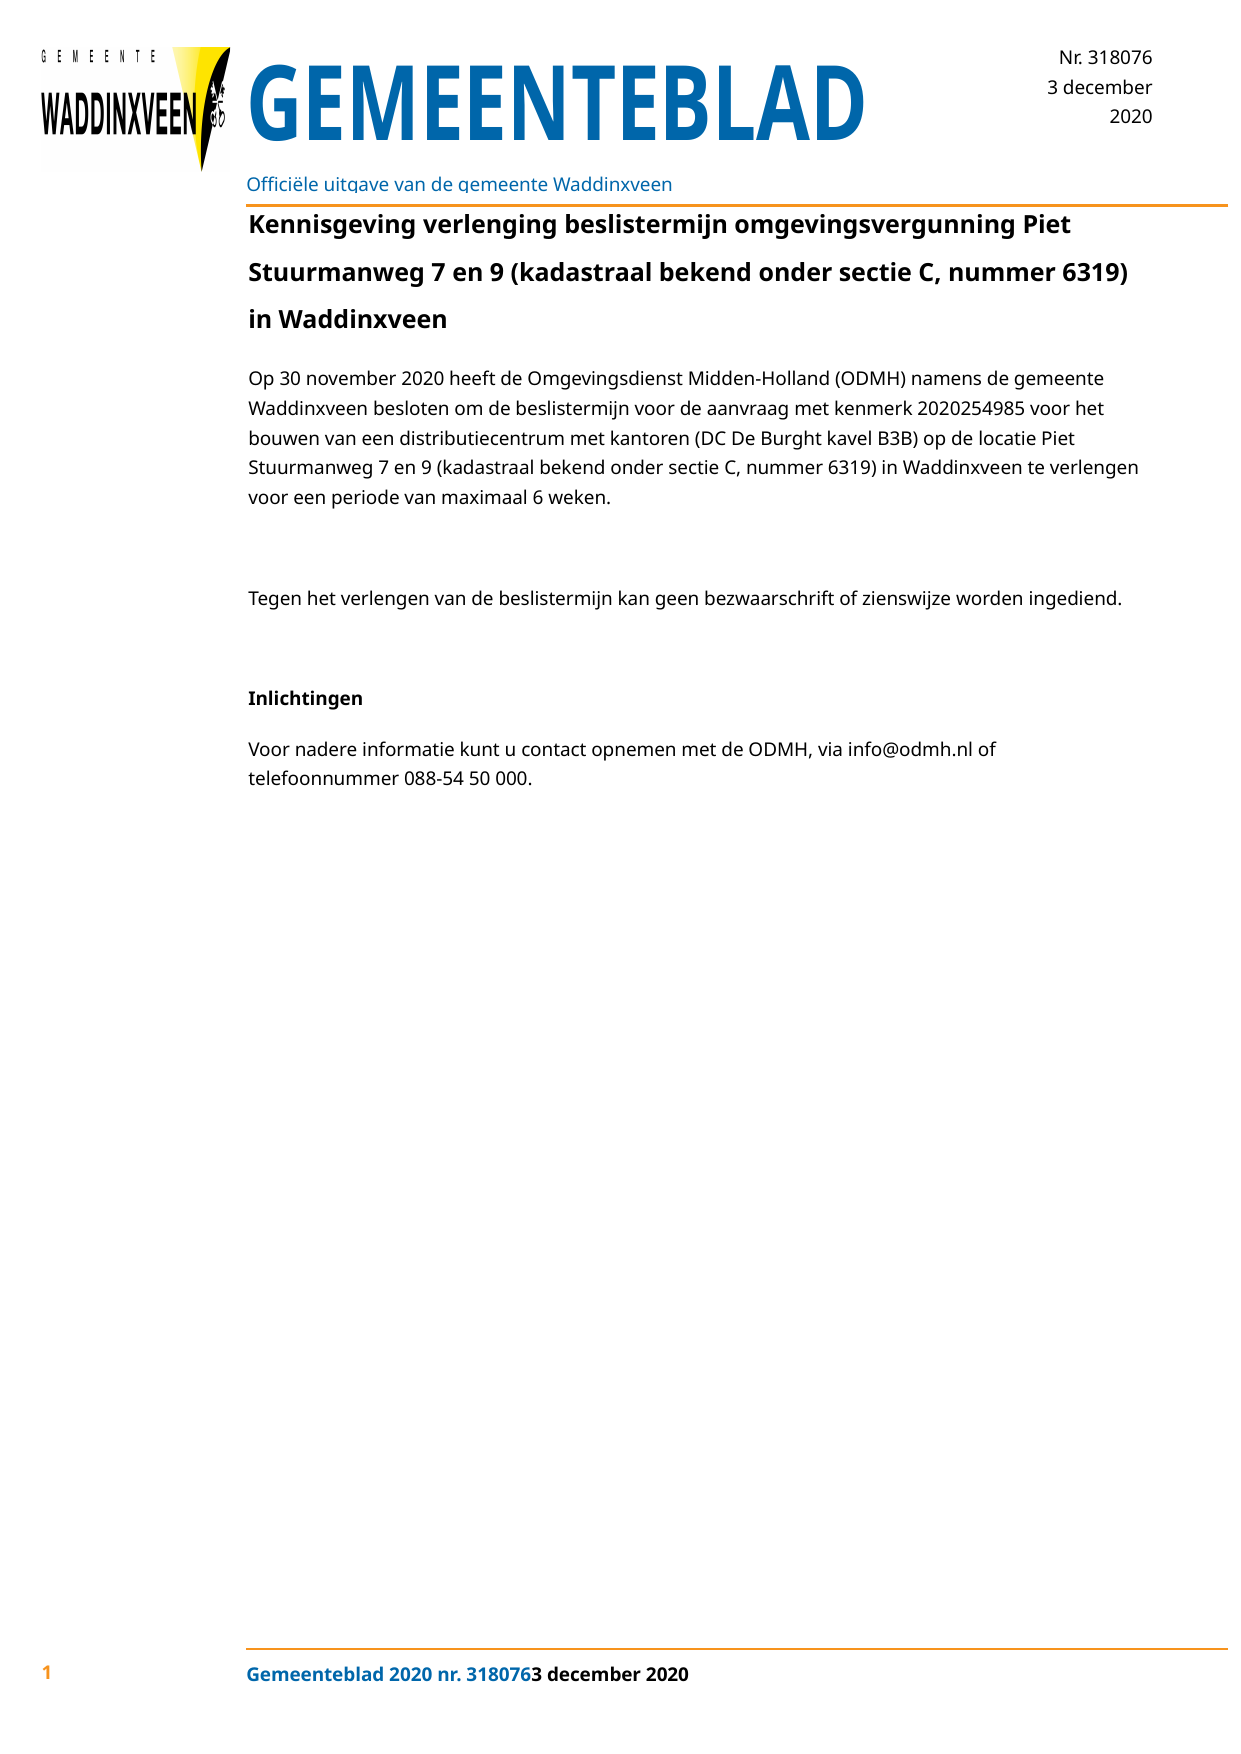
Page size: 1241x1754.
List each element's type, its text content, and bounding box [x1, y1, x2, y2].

text Tegen het verlengen van de beslistermijn kan geen bezwaarschrift of zienswijze worden ingediend. [248, 585, 1152, 610]
text Voor nadere informatie kunt u contact opnemen met de ODMH, via info@odmh.nl of telefoonnummer 088-54 50 000. [248, 736, 1152, 791]
text Op 30 november 2020 heeft de Omgevingsdienst Midden-Holland (ODMH) namens de gemeente Waddinxveen besloten om de beslistermijn voor de aanvraag met kenmerk 2020254985 voor het bouwen van een distributiecentrum met kantoren (DC De Burght kavel B3B) op de locatie Piet Stuurmanweg 7 en 9 (kadastraal bekend onder sectie C, nummer 6319) in Waddinxveen te verlengen voor een periode van maximaal 6 weken. [248, 366, 1152, 509]
text Kennisgeving verlenging beslistermijn omgevingsvergunning Piet Stuurmanweg 7 en 9 (kadastraal bekend onder sectie C, nummer 6319) in Waddinxveen [248, 207, 1152, 336]
picture [41, 47, 231, 172]
text Inlichtingen [248, 686, 1152, 711]
